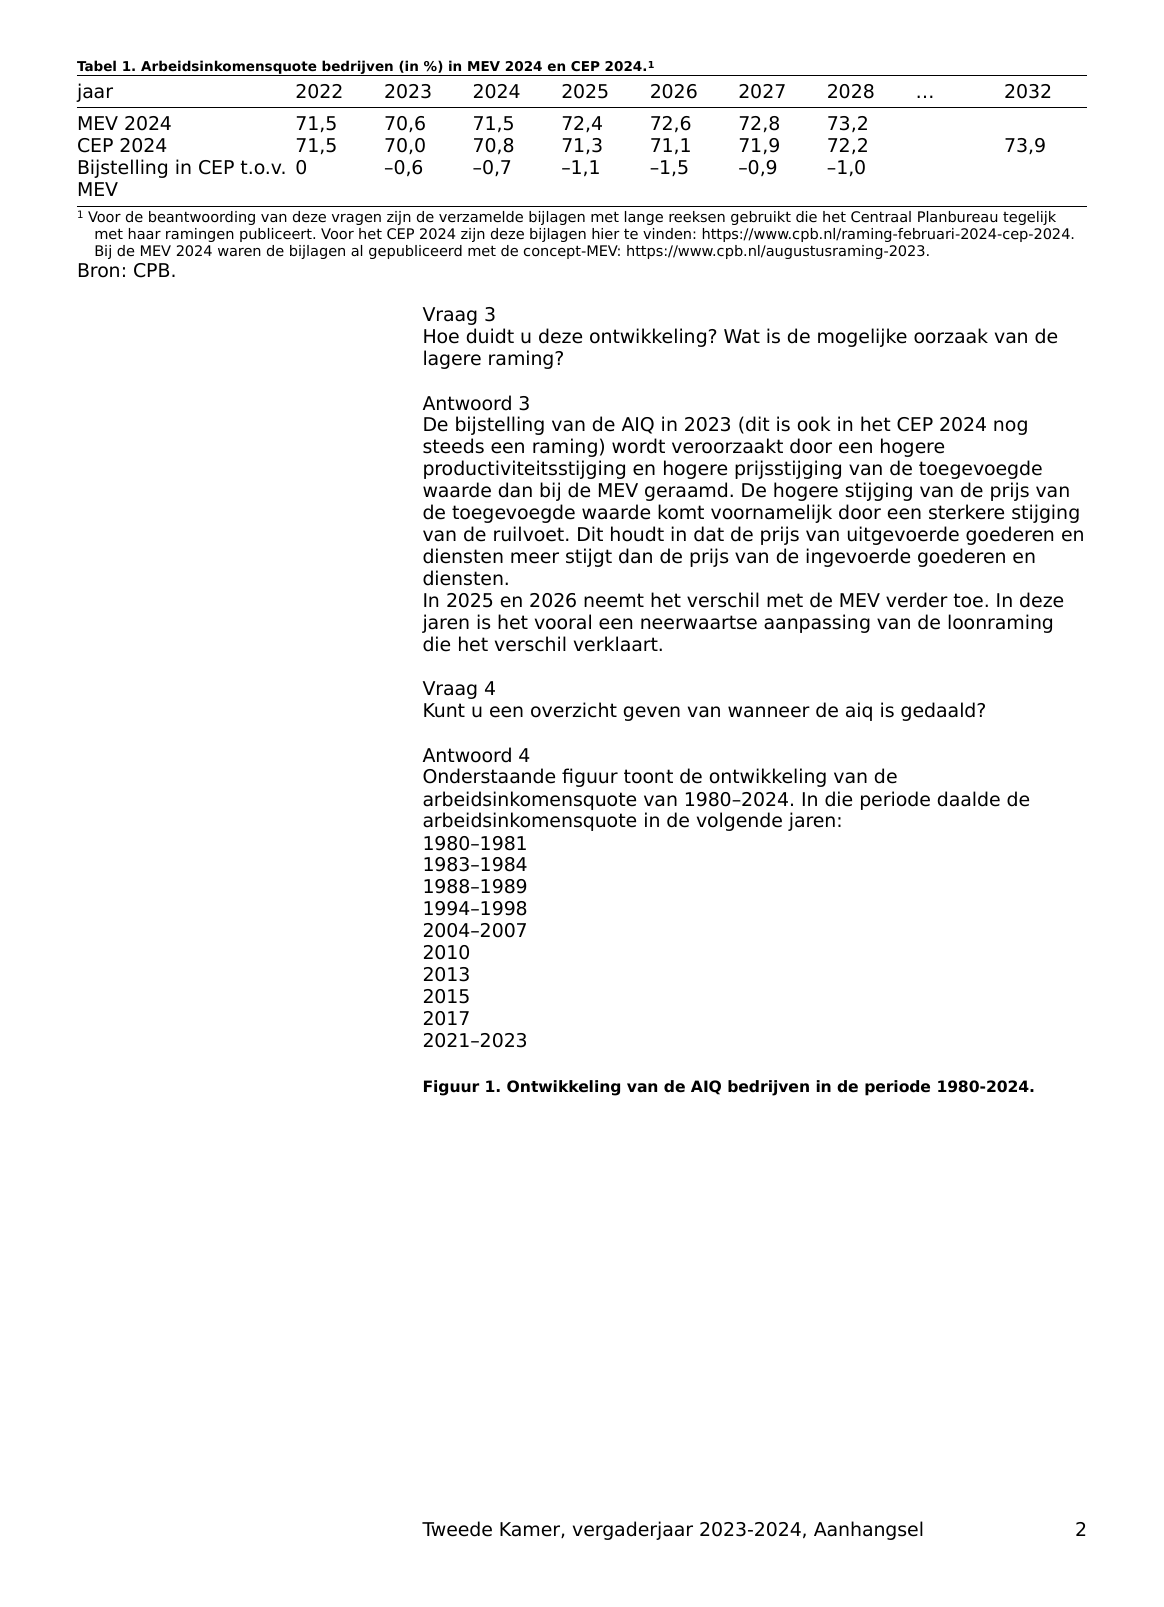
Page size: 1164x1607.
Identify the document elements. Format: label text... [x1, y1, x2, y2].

text 2021–2023 [422, 1030, 1087, 1052]
text In 2025 en 2026 neemt het verschil met de MEV verder toe. In deze jaren is het vooral een neerwaartse aanpassing van de loonraming die het verschil verklaart. [422, 590, 1087, 656]
table_cell 2026 [644, 76, 732, 107]
table_cell CEP 2024 [77, 135, 289, 157]
table_cell 2027 [732, 76, 821, 107]
table_cell jaar [77, 76, 289, 107]
table_cell 1 Voor de beantwoording van deze vragen zijn de verzamelde bijlagen met lange reeksen gebruikt die het Centraal Planbureau tegelijk met haar ramingen publiceert. Voor het CEP 2024 zijn deze bijlagen hier te vinden: https://www.cpb.nl/raming-februari-2024-cep-2024. Bij de MEV 2024 waren de bijlagen al gepubliceerd met de concept-MEV: https://www.cpb.nl/augustusraming-2023. Bron: CPB. [77, 207, 1087, 282]
table_cell 72,2 [821, 135, 909, 157]
table_cell 71,5 [289, 108, 378, 135]
table_cell 2023 [378, 76, 466, 107]
table_cell 70,0 [378, 135, 466, 157]
table_header Tabel 1. Arbeidsinkomensquote bedrijven (in %) in MEV 2024 en CEP 2024.1 [77, 59, 1087, 75]
table_cell 71,5 [289, 135, 378, 157]
table_cell 2032 [998, 76, 1087, 107]
table_cell –1,5 [644, 157, 732, 206]
table_cell –0,9 [732, 157, 821, 206]
text De bijstelling van de AIQ in 2023 (dit is ook in het CEP 2024 nog steeds een raming) wordt veroorzaakt door een hogere productiviteitsstijging en hogere prijsstijging van de toegevoegde waarde dan bij de MEV geraamd. De hogere stijging van de prijs van de toegevoegde waarde komt voornamelijk door een sterkere stijging van de ruilvoet. Dit houdt in dat de prijs van uitgevoerde goederen en diensten meer stijgt dan de prijs van de ingevoerde goederen en diensten. [422, 414, 1087, 590]
text 2004–2007 [422, 920, 1087, 942]
table_cell 73,2 [821, 108, 909, 135]
table_cell [909, 135, 998, 157]
table_cell 2022 [289, 76, 378, 107]
table_cell –1,0 [821, 157, 909, 206]
table_cell 2028 [821, 76, 909, 107]
text Vraag 4 [422, 678, 1087, 700]
table_cell 2025 [555, 76, 644, 107]
table_cell 72,6 [644, 108, 732, 135]
text 1980–1981 [422, 832, 1087, 854]
table_cell 72,4 [555, 108, 644, 135]
table_cell [998, 108, 1087, 135]
table_cell 71,1 [644, 135, 732, 157]
text Vraag 3 [422, 304, 1087, 326]
table_cell –0,6 [378, 157, 466, 206]
text 2017 [422, 1008, 1087, 1030]
text 1983–1984 [422, 854, 1087, 876]
text 2010 [422, 942, 1087, 964]
table_cell 71,3 [555, 135, 644, 157]
text Antwoord 3 [422, 392, 1087, 414]
text Hoe duidt u deze ontwikkeling? Wat is de mogelijke oorzaak van de lagere raming? [422, 326, 1087, 370]
table_cell [998, 157, 1087, 206]
text 2015 [422, 986, 1087, 1008]
table_cell … [909, 76, 998, 107]
table_cell 73,9 [998, 135, 1087, 157]
table_cell 0 [289, 157, 378, 206]
table_cell [909, 108, 998, 135]
text Antwoord 4 [422, 744, 1087, 766]
table_cell 70,6 [378, 108, 466, 135]
table_cell –1,1 [555, 157, 644, 206]
text Figuur 1. Ontwikkeling van de AIQ bedrijven in de periode 1980-2024. [422, 1078, 1072, 1096]
table_cell 70,8 [466, 135, 555, 157]
table_cell 71,5 [466, 108, 555, 135]
text 2013 [422, 964, 1087, 986]
table_cell Bijstelling in CEP t.o.v. MEV [77, 157, 289, 206]
table_cell 71,9 [732, 135, 821, 157]
text 1988–1989 [422, 876, 1087, 898]
table_cell 2024 [466, 76, 555, 107]
table_cell –0,7 [466, 157, 555, 206]
table_cell [909, 157, 998, 206]
table_cell MEV 2024 [77, 108, 289, 135]
table_cell 72,8 [732, 108, 821, 135]
text 1994–1998 [422, 898, 1087, 920]
text Onderstaande figuur toont de ontwikkeling van de arbeidsinkomensquote van 1980–2024. In die periode daalde de arbeidsinkomensquote in de volgende jaren: [422, 766, 1087, 832]
text Kunt u een overzicht geven van wanneer de aiq is gedaald? [422, 700, 1087, 722]
